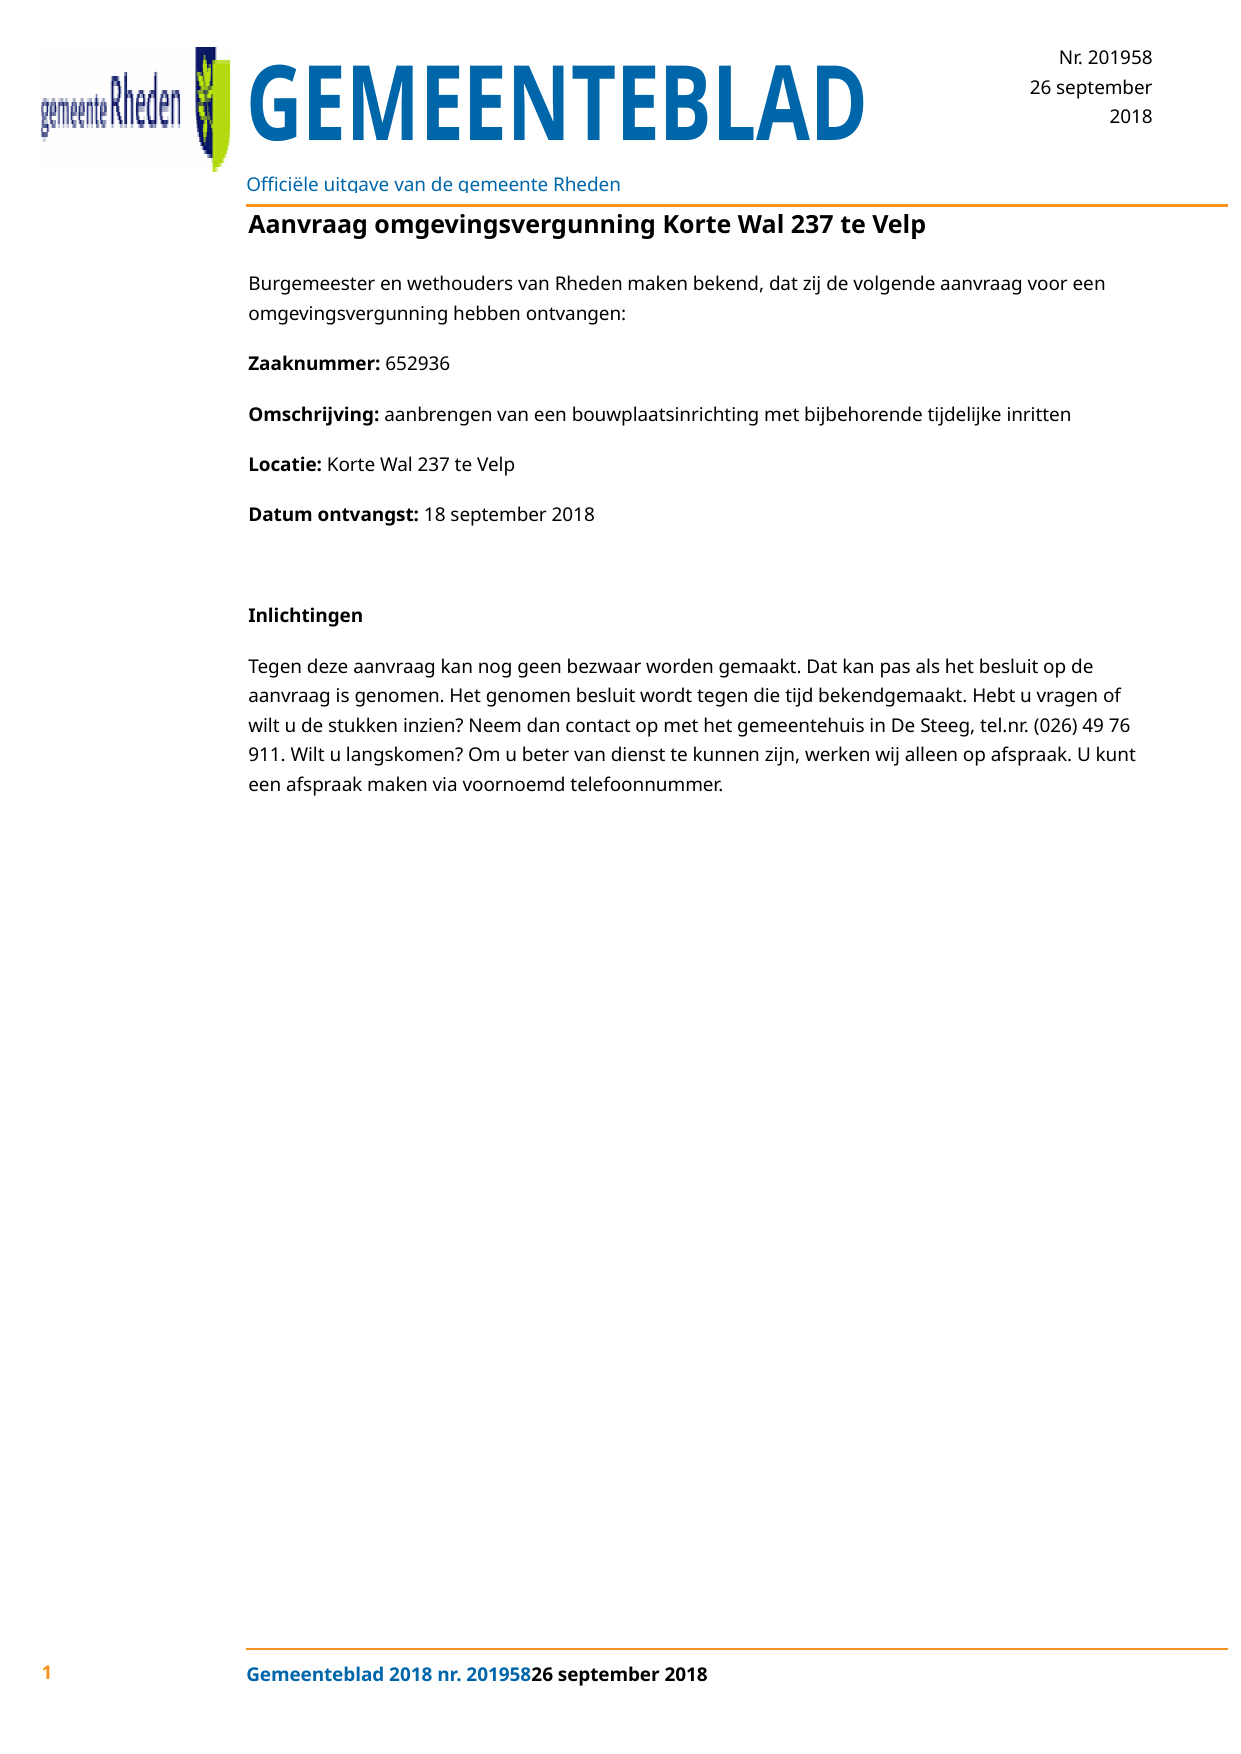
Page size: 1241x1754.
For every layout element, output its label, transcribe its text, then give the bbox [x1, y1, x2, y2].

text Locatie: Korte Wal 237 te Velp [248, 451, 1152, 477]
text Omschrijving: aanbrengen van een bouwplaatsinrichting met bijbehorende tijdelijke inritten [248, 401, 1152, 426]
text Zaaknummer: 652936 [248, 350, 1152, 376]
text Tegen deze aanvraag kan nog geen bezwaar worden gemaakt. Dat kan pas als het besluit op de aanvraag is genomen. Het genomen besluit wordt tegen die tijd bekendgemaakt. Hebt u vragen of wilt u de stukken inzien? Neem dan contact op met het gemeentehuis in De Steeg, tel.nr. (026) 49 76 911. Wilt u langskomen? Om u beter van dienst te kunnen zijn, werken wij alleen op afspraak. U kunt een afspraak maken via voornoemd telefoonnummer. [248, 653, 1152, 797]
picture [41, 47, 231, 172]
text Datum ontvangst: 18 september 2018 [248, 502, 1152, 527]
text Aanvraag omgevingsvergunning Korte Wal 237 te Velp [248, 207, 1152, 241]
text Inlichtingen [248, 602, 1152, 628]
text Burgemeester en wethouders van Rheden maken bekend, dat zij de volgende aanvraag voor een omgevingsvergunning hebben ontvangen: [248, 270, 1152, 326]
